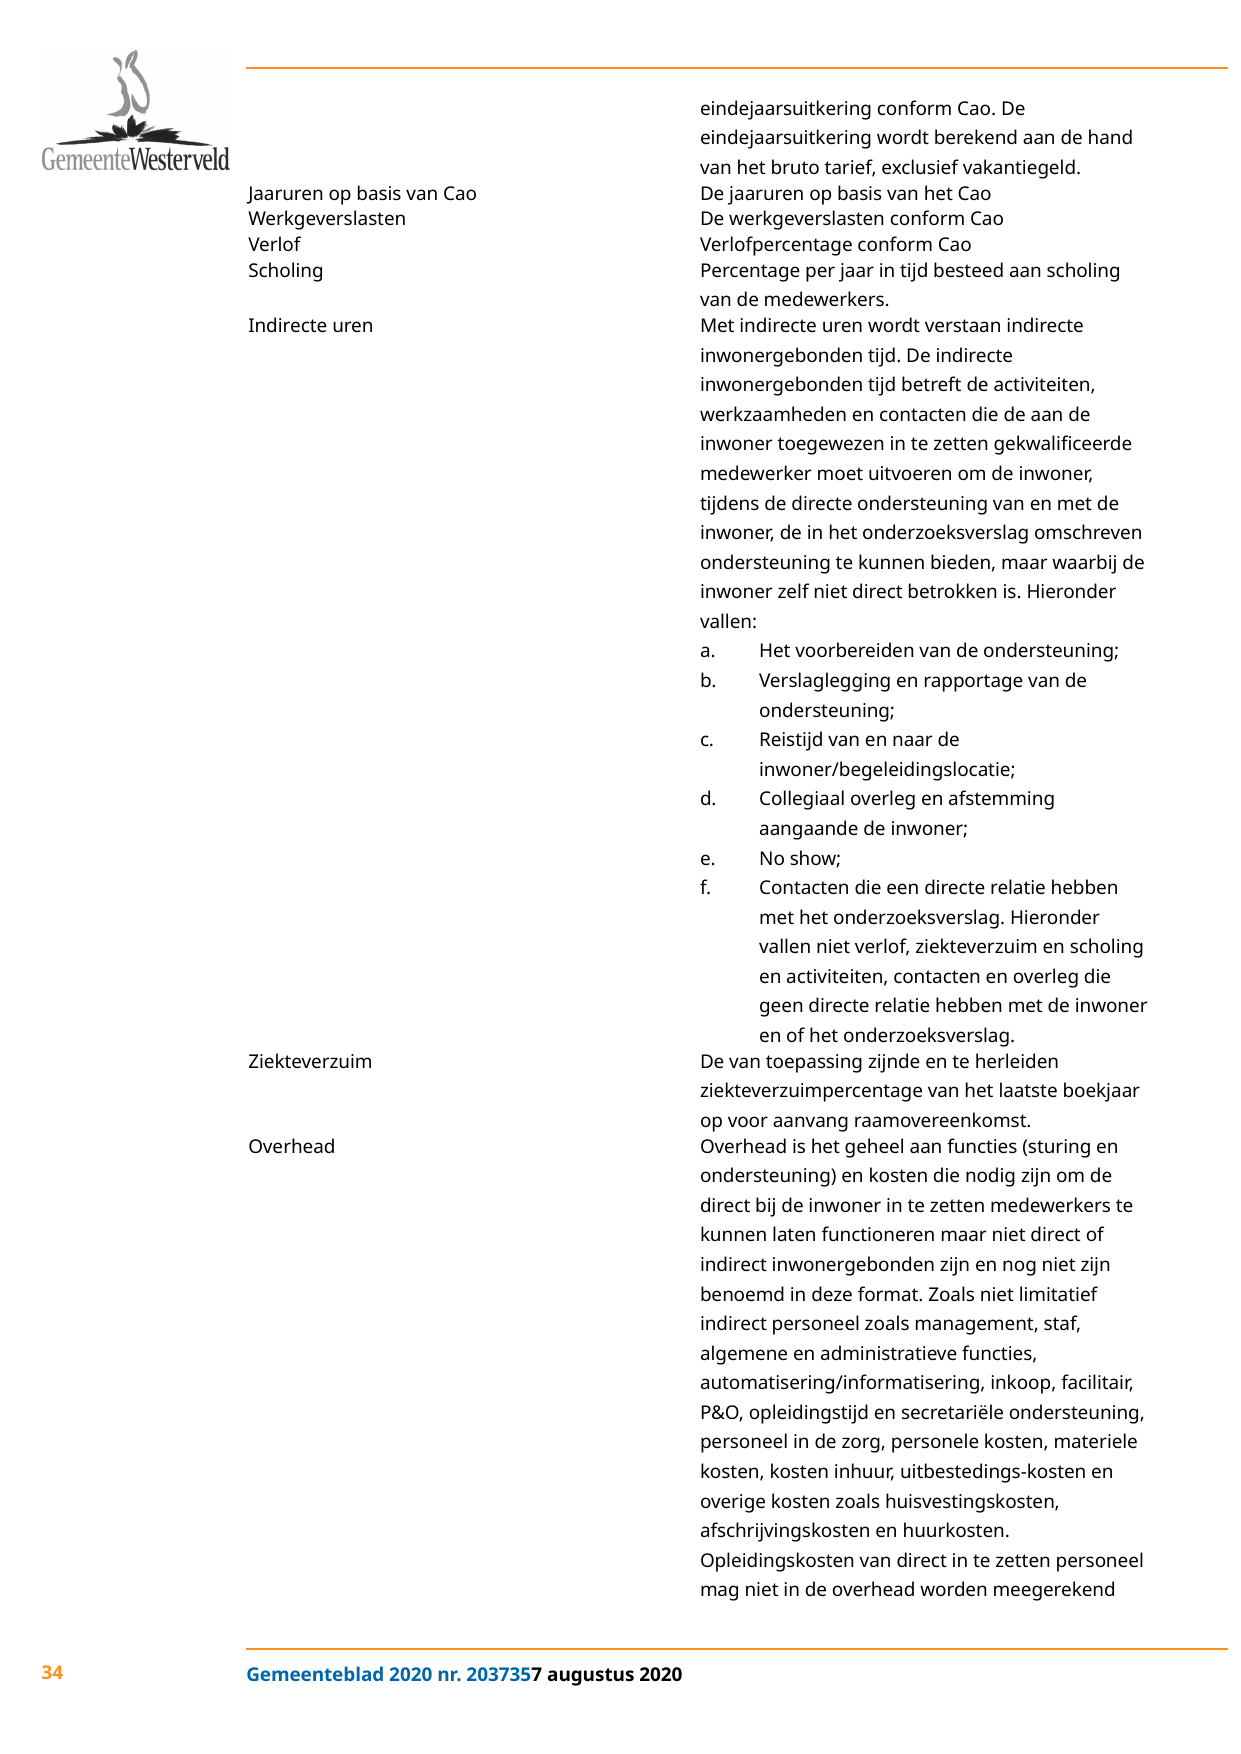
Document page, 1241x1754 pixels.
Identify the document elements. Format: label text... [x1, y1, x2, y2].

table_cell Met indirecte uren wordt verstaan indirecte inwonergebonden tijd. De indirecte inwonergebonden tijd betreft de activiteiten, werkzaamheden en contacten die de aan de inwoner toegewezen in te zetten gekwalificeerde medewerker moet uitvoeren om de inwoner, tijdens de directe ondersteuning van en met de inwoner, de in het onderzoeksverslag omschreven ondersteuning te kunnen bieden, maar waarbij de inwoner zelf niet direct betrokken is. Hieronder vallen: Het voorbereiden van de ondersteuning; Verslaglegging en rapportage van de ondersteuning; Reistijd van en naar de inwoner/begeleidingslocatie; Collegiaal overleg en afstemming aangaande de inwoner; No show; Contacten die een directe relatie hebben met het onderzoeksverslag. Hieronder vallen niet verlof, ziekteverzuim en scholing en activiteiten, contacten en overleg die geen directe relatie hebben met de inwoner en of het onderzoeksverslag. [700, 312, 1152, 1048]
table_cell Overhead [248, 1133, 700, 1602]
table_cell eindejaarsuitkering conform Cao. De eindejaarsuitkering wordt berekend aan de hand van het bruto tarief, exclusief vakantiegeld. [700, 95, 1152, 180]
table_cell Ziekteverzuim [248, 1048, 700, 1133]
table_cell Percentage per jaar in tijd besteed aan scholing van de medewerkers. [700, 257, 1152, 312]
table_cell Jaaruren op basis van Cao [248, 180, 700, 205]
table_cell De werkgeverslasten conform Cao [700, 205, 1152, 231]
table_cell De van toepassing zijnde en te herleiden ziekteverzuimpercentage van het laatste boekjaar op voor aanvang raamovereenkomst. [700, 1048, 1152, 1133]
table_cell Overhead is het geheel aan functies (sturing en ondersteuning) en kosten die nodig zijn om de direct bij de inwoner in te zetten medewerkers te kunnen laten functioneren maar niet direct of indirect inwonergebonden zijn en nog niet zijn benoemd in deze format. Zoals niet limitatief indirect personeel zoals management, staf, algemene en administratieve functies, automatisering/informatisering, inkoop, facilitair, P&O, opleidingstijd en secretariële ondersteuning, personeel in de zorg, personele kosten, materiele kosten, kosten inhuur, uitbestedings-kosten en overige kosten zoals huisvestingskosten, afschrijvingskosten en huurkosten. Opleidingskosten van direct in te zetten personeel mag niet in de overhead worden meegerekend [700, 1133, 1152, 1602]
table_cell Verlof [248, 231, 700, 257]
table_cell Verlofpercentage conform Cao [700, 231, 1152, 257]
table_cell [248, 95, 700, 180]
picture [41, 47, 231, 172]
table_cell Werkgeverslasten [248, 205, 700, 231]
table_cell De jaaruren op basis van het Cao [700, 180, 1152, 205]
table_cell Indirecte uren [248, 312, 700, 1048]
table_cell Scholing [248, 257, 700, 312]
